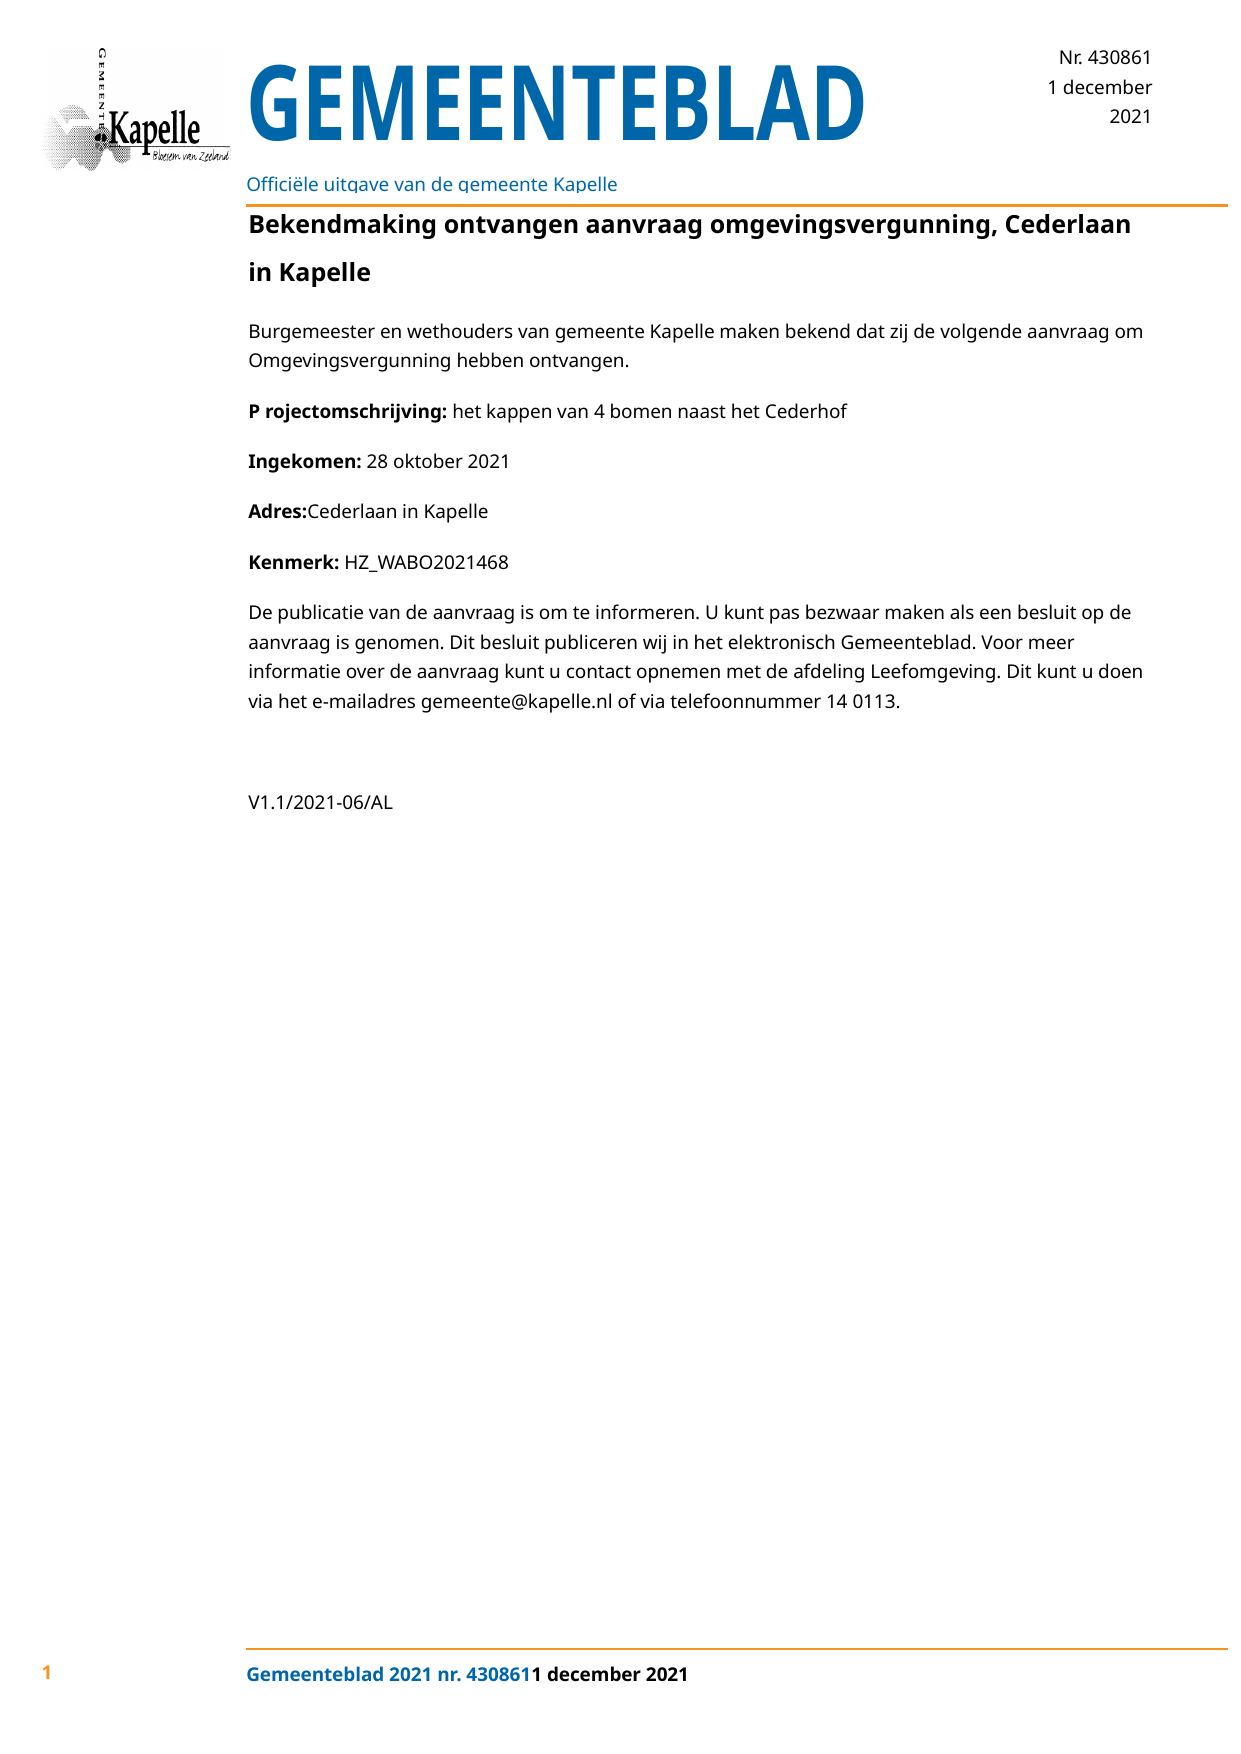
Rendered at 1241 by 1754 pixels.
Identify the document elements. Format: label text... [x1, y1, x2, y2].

text Ingekomen: 28 oktober 2021 [248, 448, 1152, 474]
text De publicatie van de aanvraag is om te informeren. U kunt pas bezwaar maken als een besluit op de aanvraag is genomen. Dit besluit publiceren wij in het elektronisch Gemeenteblad. Voor meer informatie over de aanvraag kunt u contact opnemen met de afdeling Leefomgeving. Dit kunt u doen via het e-mailadres gemeente@kapelle.nl of via telefoonnummer 14 0113. [248, 599, 1152, 714]
text V1.1/2021-06/AL [248, 789, 1152, 815]
text P rojectomschrijving: het kappen van 4 bomen naast het Cederhof [248, 398, 1152, 424]
text Burgemeester en wethouders van gemeente Kapelle maken bekend dat zij de volgende aanvraag om Omgevingsvergunning hebben ontvangen. [248, 318, 1152, 373]
text Kenmerk: HZ_WABO2021468 [248, 549, 1152, 575]
text Bekendmaking ontvangen aanvraag omgevingsvergunning, Cederlaan in Kapelle [248, 207, 1152, 288]
picture [41, 47, 231, 172]
text Adres:Cederlaan in Kapelle [248, 499, 1152, 524]
